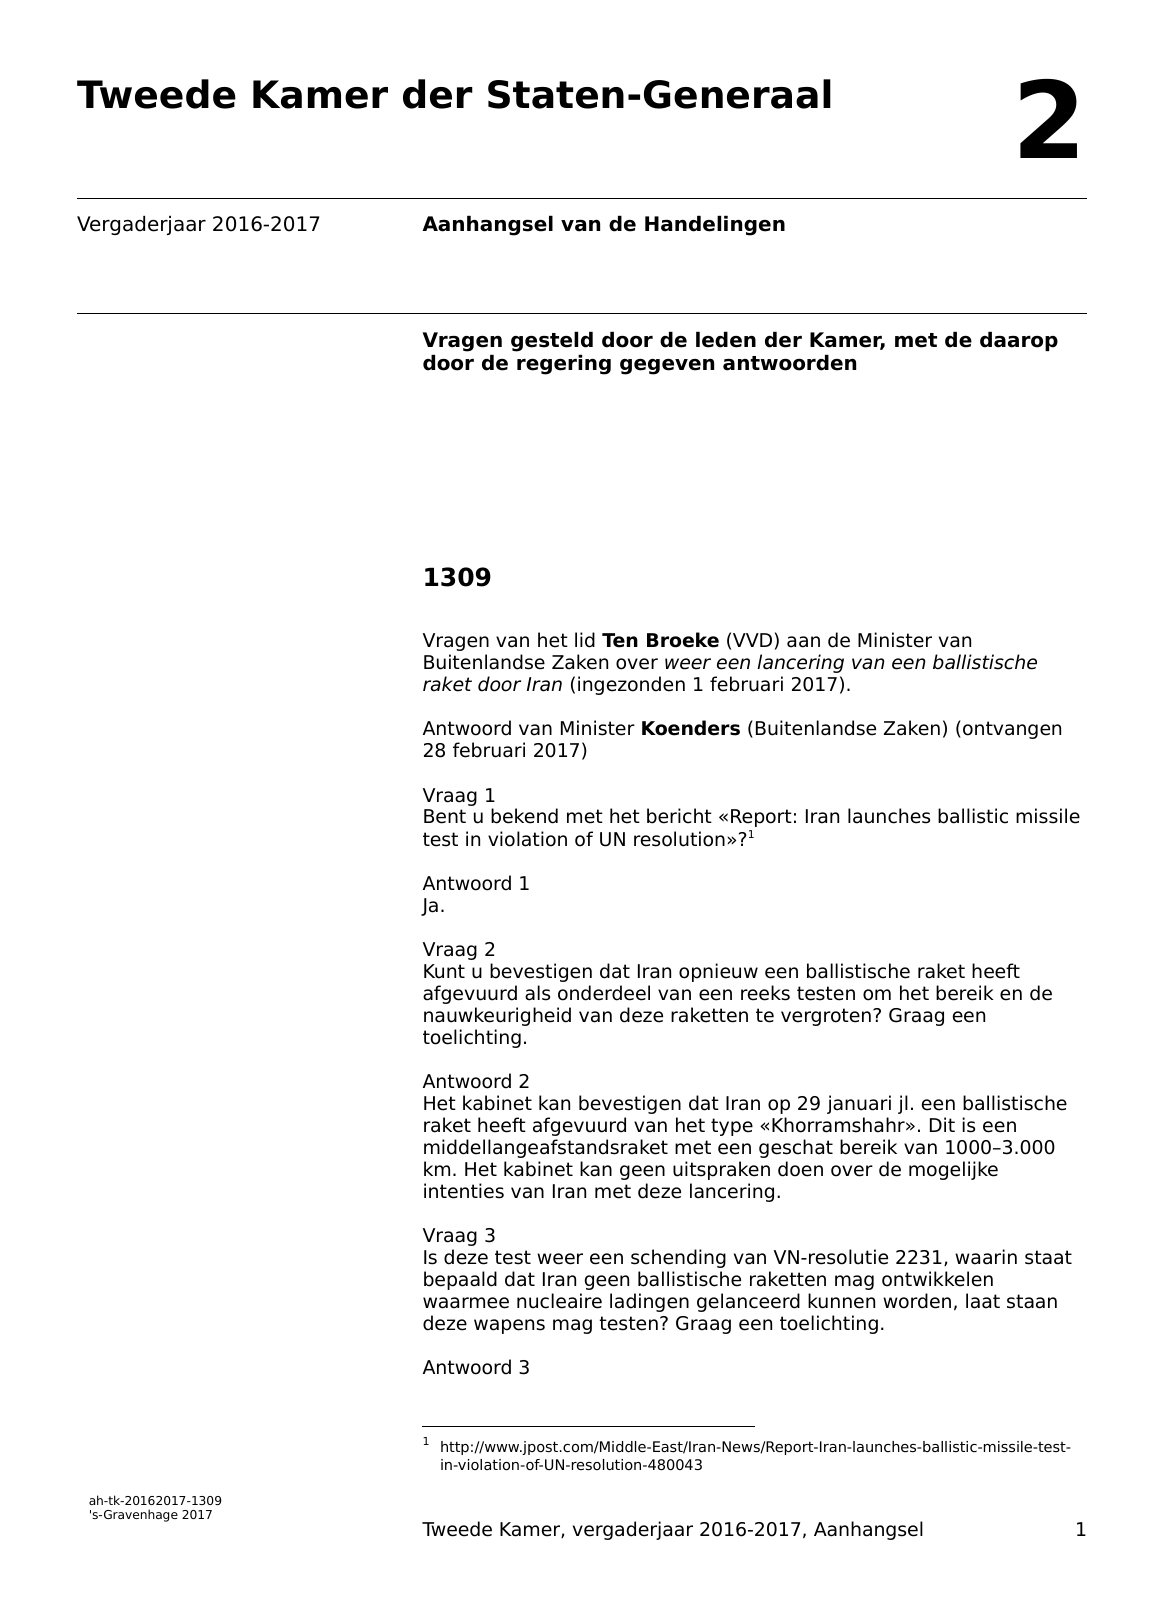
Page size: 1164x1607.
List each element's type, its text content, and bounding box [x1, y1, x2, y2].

text Antwoord 3 [422, 1357, 1087, 1379]
text Is deze test weer een schending van VN-resolutie 2231, waarin staat bepaald dat Iran geen ballistische raketten mag ontwikkelen waarmee nucleaire ladingen gelanceerd kunnen worden, laat staan deze wapens mag testen? Graag een toelichting. [422, 1247, 1087, 1335]
table_cell Vragen gesteld door de leden der Kamer, met de daarop door de regering gegeven antwoorden [422, 314, 1087, 375]
text Het kabinet kan bevestigen dat Iran op 29 januari jl. een ballistische raket heeft afgevuurd van het type «Khorramshahr». Dit is een middellangeafstandsraket met een geschat bereik van 1000–3.000 km. Het kabinet kan geen uitspraken doen over de mogelijke intenties van Iran met deze lancering. [422, 1093, 1087, 1203]
text Antwoord van Minister Koenders (Buitenlandse Zaken) (ontvangen 28 februari 2017) [422, 718, 1087, 762]
table_header 2 [886, 59, 1087, 198]
text Vraag 2 [422, 939, 1087, 961]
text ah-tk-20162017-1309 [88, 1494, 323, 1508]
text 1309 [422, 563, 1087, 592]
table_cell Aanhangsel van de Handelingen [422, 199, 1087, 313]
table_cell Vergaderjaar 2016-2017 [77, 199, 422, 313]
text Bent u bekend met het bericht «Report: Iran launches ballistic missile test in violation of UN resolution»? [422, 806, 1087, 850]
text Antwoord 1 [422, 873, 1087, 894]
text Vraag 1 [422, 784, 1087, 806]
text Vragen van het lid Ten Broeke (VVD) aan de Minister van Buitenlandse Zaken over weer een lancering van een ballistische raket door Iran (ingezonden 1 februari 2017). [422, 630, 1087, 696]
text Ja. [422, 894, 1087, 917]
table_header Tweede Kamer der Staten-Generaal [77, 59, 886, 198]
text 's-Gravenhage 2017 [88, 1508, 323, 1522]
text Kunt u bevestigen dat Iran opnieuw een ballistische raket heeft afgevuurd als onderdeel van een reeks testen om het bereik en de nauwkeurigheid van deze raketten te vergroten? Graag een toelichting. [422, 961, 1087, 1049]
text Antwoord 2 [422, 1071, 1087, 1093]
text http://www.jpost.com/Middle-East/Iran-News/Report-Iran-launches-ballistic-missile-test-in-violation-of-UN-resolution-480043 [422, 1435, 1087, 1474]
text Vraag 3 [422, 1225, 1087, 1247]
table_cell [77, 314, 422, 375]
